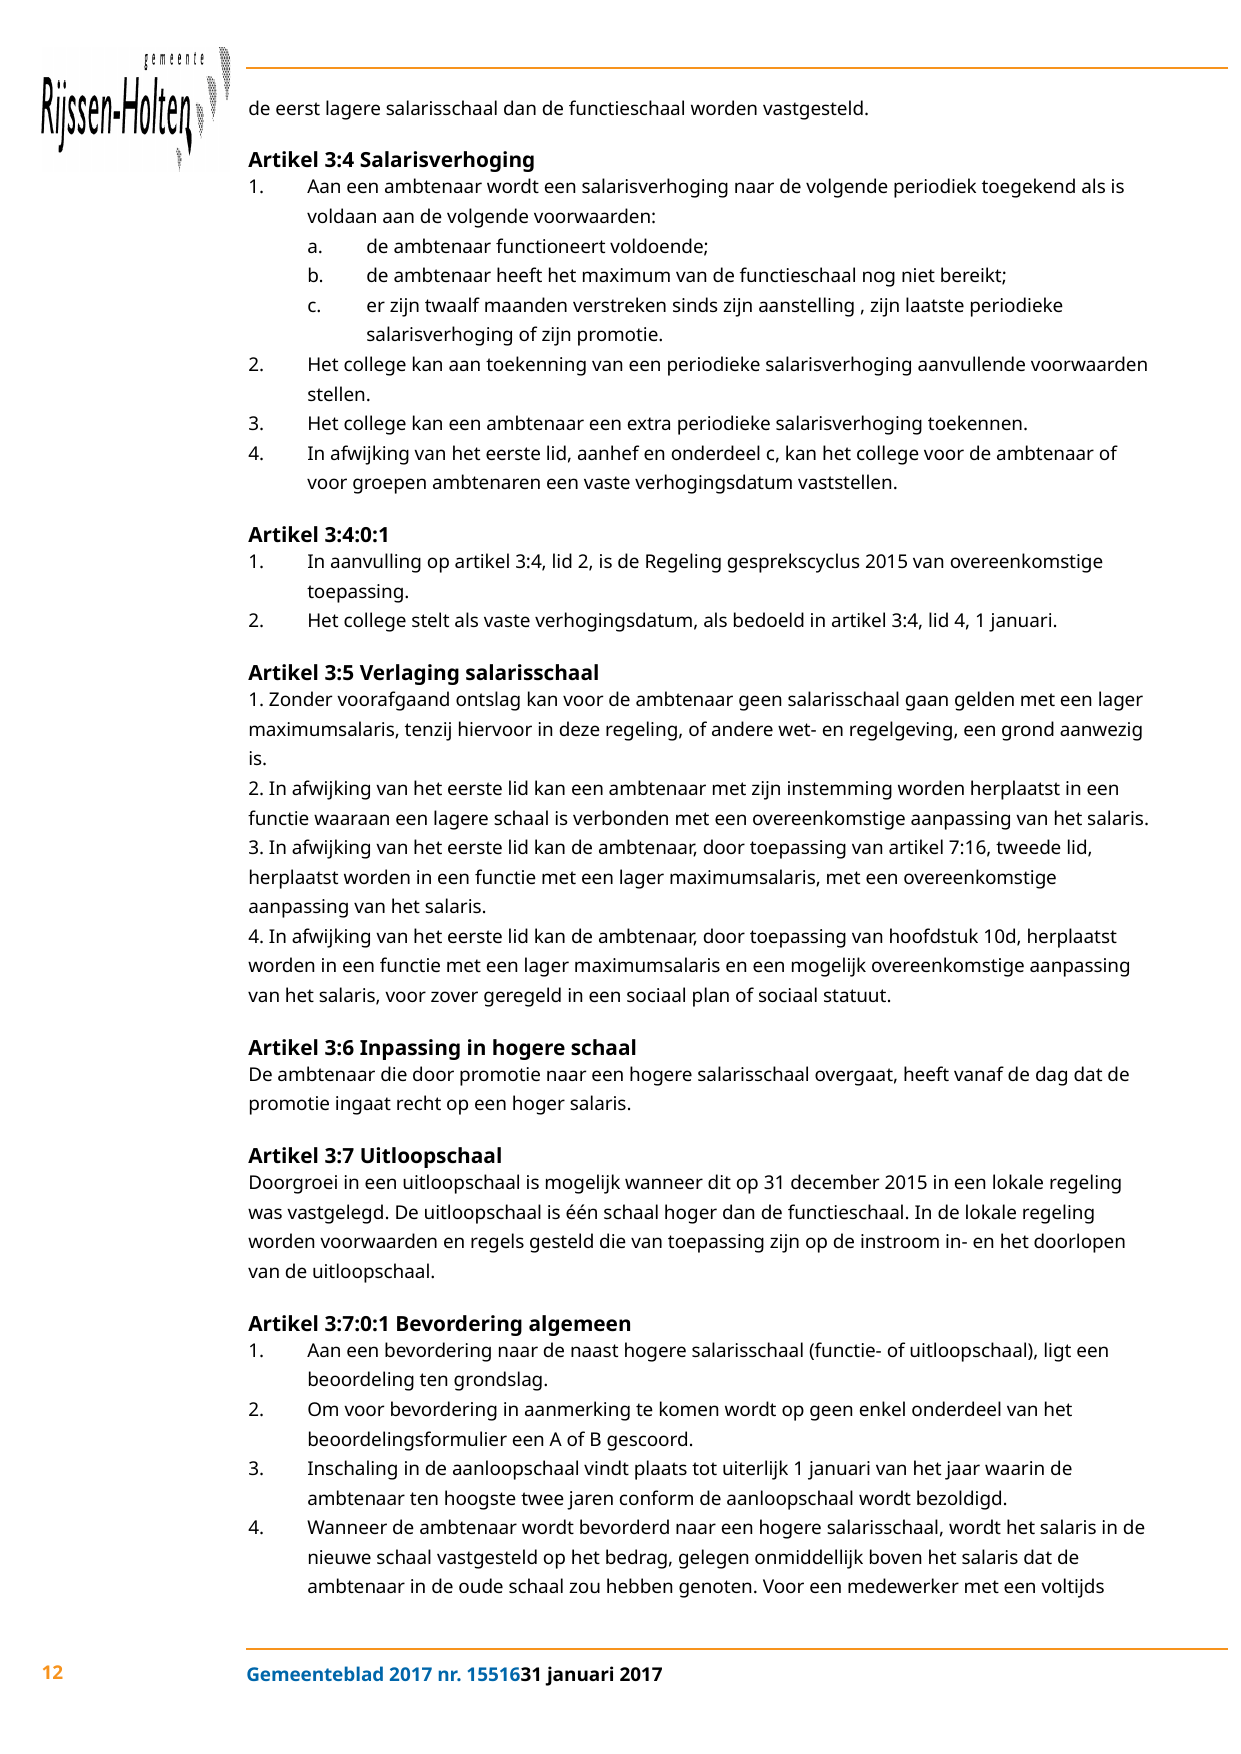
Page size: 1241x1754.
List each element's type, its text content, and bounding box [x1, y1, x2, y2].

list Om voor bevordering in aanmerking te komen wordt op geen enkel onderdeel van het beoordelingsformulier een A of B gescoord. [248, 1396, 1152, 1452]
text 3. In afwijking van het eerste lid kan de ambtenaar, door toepassing van artikel 7:16, tweede lid, herplaatst worden in een functie met een lager maximumsalaris, met een overeenkomstige aanpassing van het salaris. [248, 834, 1152, 919]
list In afwijking van het eerste lid, aanhef en onderdeel c, kan het college voor de ambtenaar of voor groepen ambtenaren een vaste verhogingsdatum vaststellen. [248, 440, 1152, 495]
text Doorgroei in een uitloopschaal is mogelijk wanneer dit op 31 december 2015 in een lokale regeling was vastgelegd. De uitloopschaal is één schaal hoger dan de functieschaal. In de lokale regeling worden voorwaarden en regels gesteld die van toepassing zijn op de instroom in- en het doorlopen van de uitloopschaal. [248, 1169, 1152, 1284]
list de ambtenaar heeft het maximum van de functieschaal nog niet bereikt; [307, 262, 1152, 288]
text Artikel 3:4 Salarisverhoging [248, 145, 1152, 174]
list Aan een ambtenaar wordt een salarisverhoging naar de volgende periodiek toegekend als is voldaan aan de volgende voorwaarden: [248, 174, 1152, 229]
text Artikel 3:7:0:1 Bevordering algemeen [248, 1309, 1152, 1337]
text 4. In afwijking van het eerste lid kan de ambtenaar, door toepassing van hoofdstuk 10d, herplaatst worden in een functie met een lager maximumsalaris en een mogelijk overeenkomstige aanpassing van het salaris, voor zover geregeld in een sociaal plan of sociaal statuut. [248, 923, 1152, 1008]
list In aanvulling op artikel 3:4, lid 2, is de Regeling gesprekscyclus 2015 van overeenkomstige toepassing. [248, 548, 1152, 604]
text de eerst lagere salarisschaal dan de functieschaal worden vastgesteld. [248, 95, 1152, 121]
text De ambtenaar die door promotie naar een hogere salarisschaal overgaat, heeft vanaf de dag dat de promotie ingaat recht op een hoger salaris. [248, 1061, 1152, 1116]
text Artikel 3:6 Inpassing in hogere schaal [248, 1033, 1152, 1061]
list de ambtenaar functioneert voldoende; [307, 233, 1152, 258]
text Artikel 3:5 Verlaging salarisschaal [248, 658, 1152, 686]
text Artikel 3:4:0:1 [248, 520, 1152, 548]
text Artikel 3:7 Uitloopschaal [248, 1141, 1152, 1169]
text 2. In afwijking van het eerste lid kan een ambtenaar met zijn instemming worden herplaatst in een functie waaraan een lagere schaal is verbonden met een overeenkomstige aanpassing van het salaris. [248, 775, 1152, 830]
list Het college kan aan toekenning van een periodieke salarisverhoging aanvullende voorwaarden stellen. [248, 351, 1152, 406]
text 1. Zonder voorafgaand ontslag kan voor de ambtenaar geen salarisschaal gaan gelden met een lager maximumsalaris, tenzij hiervoor in deze regeling, of andere wet- en regelgeving, een grond aanwezig is. [248, 686, 1152, 771]
list er zijn twaalf maanden verstreken sinds zijn aanstelling , zijn laatste periodieke salarisverhoging of zijn promotie. [307, 292, 1152, 347]
list Inschaling in de aanloopschaal vindt plaats tot uiterlijk 1 januari van het jaar waarin de ambtenaar ten hoogste twee jaren conform de aanloopschaal wordt bezoldigd. [248, 1455, 1152, 1511]
list Wanneer de ambtenaar wordt bevorderd naar een hogere salarisschaal, wordt het salaris in de nieuwe schaal vastgesteld op het bedrag, gelegen onmiddellijk boven het salaris dat de ambtenaar in de oude schaal zou hebben genoten. Voor een medewerker met een voltijds [248, 1514, 1152, 1599]
picture [41, 47, 231, 172]
list Aan een bevordering naar de naast hogere salarisschaal (functie- of uitloopschaal), ligt een beoordeling ten grondslag. [248, 1337, 1152, 1392]
list Het college kan een ambtenaar een extra periodieke salarisverhoging toekennen. [248, 410, 1152, 436]
list Het college stelt als vaste verhogingsdatum, als bedoeld in artikel 3:4, lid 4, 1 januari. [248, 607, 1152, 633]
